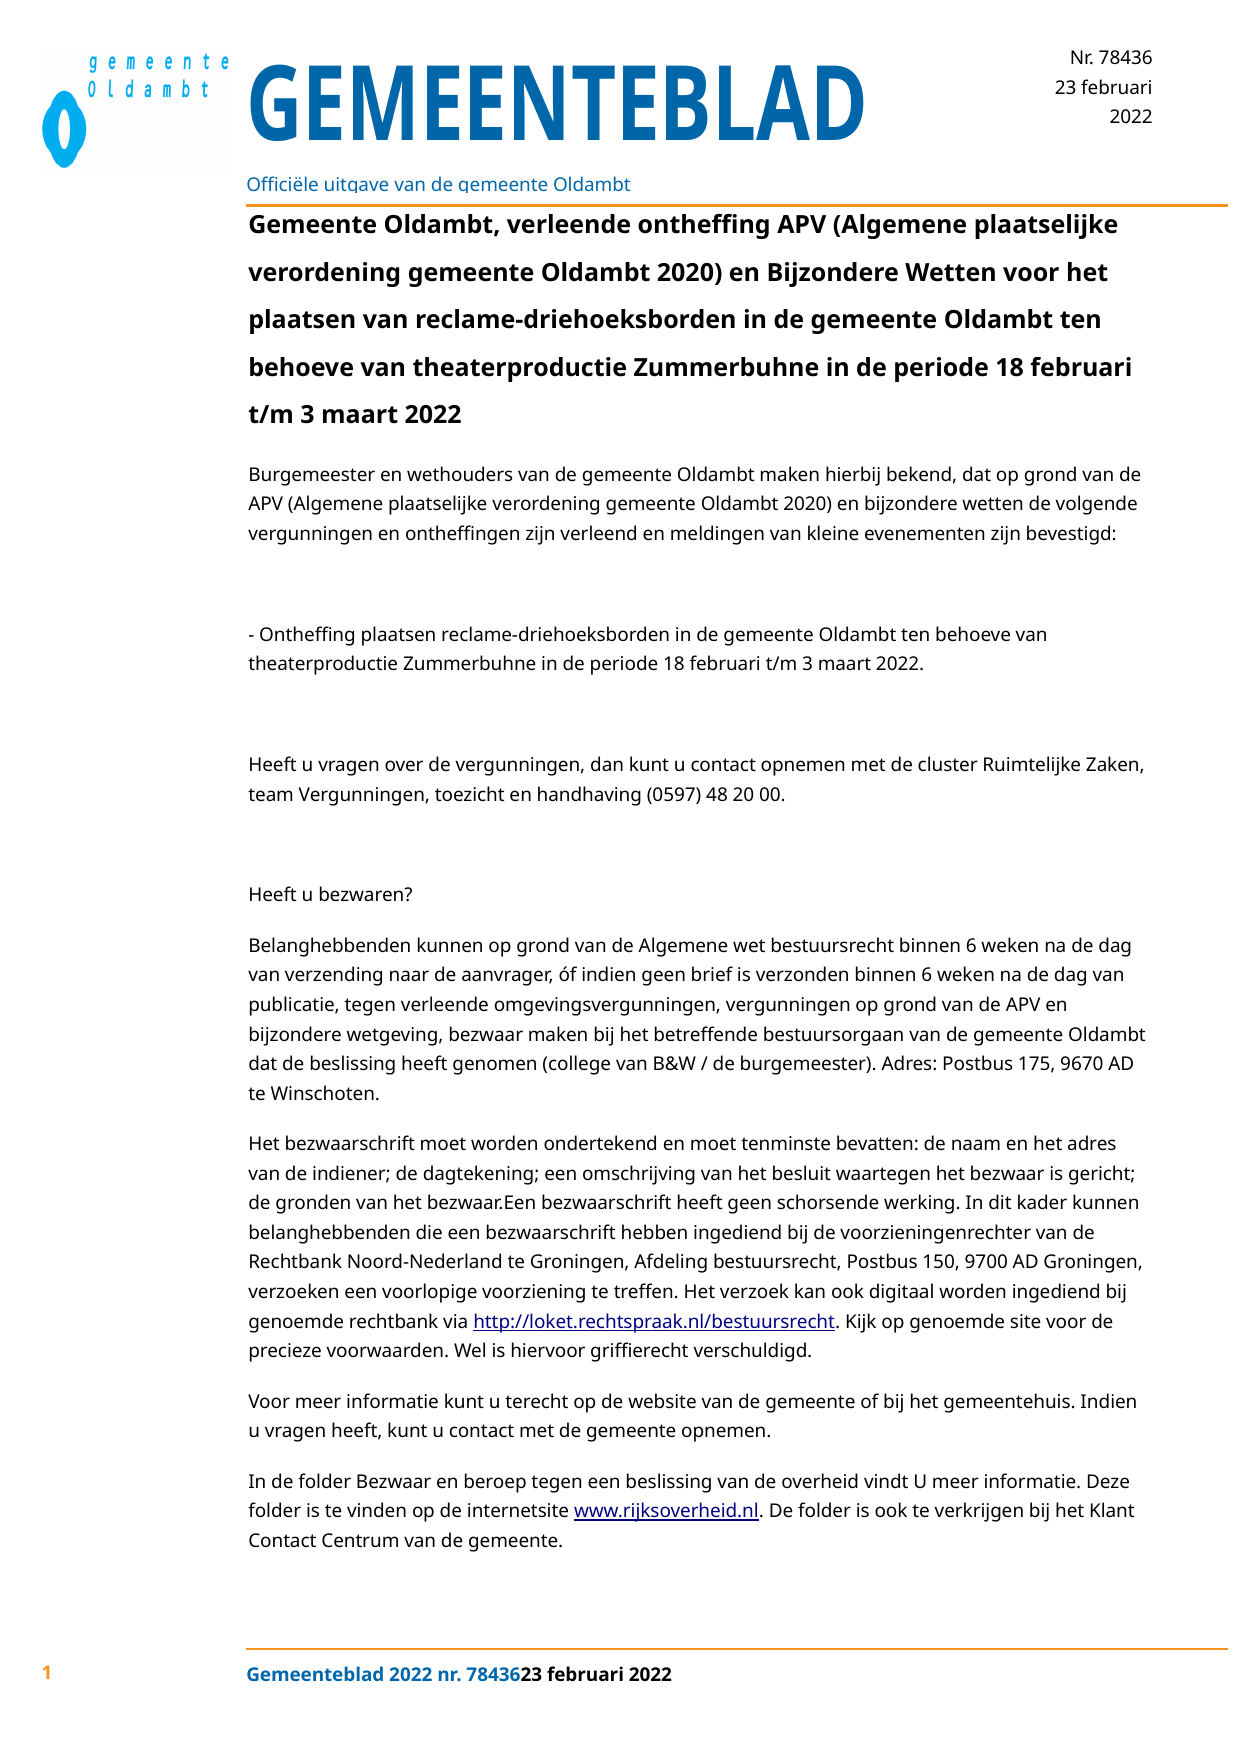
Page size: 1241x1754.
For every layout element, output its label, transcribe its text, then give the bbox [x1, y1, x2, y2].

text - Ontheffing plaatsen reclame-driehoeksborden in de gemeente Oldambt ten behoeve van theaterproductie Zummerbuhne in de periode 18 februari t/m 3 maart 2022. [248, 621, 1152, 676]
picture [41, 47, 231, 172]
text In de folder Bezwaar en beroep tegen een beslissing van de overheid vindt U meer informatie. Deze folder is te vinden op de internetsite www.rijksoverheid.nl. De folder is ook te verkrijgen bij het Klant Contact Centrum van de gemeente. [248, 1468, 1152, 1553]
text Voor meer informatie kunt u terecht op de website van de gemeente of bij het gemeentehuis. Indien u vragen heeft, kunt u contact met de gemeente opnemen. [248, 1388, 1152, 1443]
text Gemeente Oldambt, verleende ontheffing APV (Algemene plaatselijke verordening gemeente Oldambt 2020) en Bijzondere Wetten voor het plaatsen van reclame-driehoeksborden in de gemeente Oldambt ten behoeve van theaterproductie Zummerbuhne in de periode 18 februari t/m 3 maart 2022 [248, 207, 1152, 431]
text Heeft u vragen over de vergunningen, dan kunt u contact opnemen met de cluster Ruimtelijke Zaken, team Vergunningen, toezicht en handhaving (0597) 48 20 00. [248, 751, 1152, 806]
text Heeft u bezwaren? [248, 882, 1152, 907]
text Het bezwaarschrift moet worden ondertekend en moet tenminste bevatten: de naam en het adres van de indiener; de dagtekening; een omschrijving van het besluit waartegen het bezwaar is gericht; de gronden van het bezwaar.Een bezwaarschrift heeft geen schorsende werking. In dit kader kunnen belanghebbenden die een bezwaarschrift hebben ingediend bij de voorzieningenrechter van de Rechtbank Noord-Nederland te Groningen, Afdeling bestuursrecht, Postbus 150, 9700 AD Groningen, verzoeken een voorlopige voorziening te treffen. Het verzoek kan ook digitaal worden ingediend bij genoemde rechtbank via http://loket.rechtspraak.nl/bestuursrecht. Kijk op genoemde site voor de precieze voorwaarden. Wel is hiervoor griffierecht verschuldigd. [248, 1130, 1152, 1363]
text Burgemeester en wethouders van de gemeente Oldambt maken hierbij bekend, dat op grond van de APV (Algemene plaatselijke verordening gemeente Oldambt 2020) en bijzondere wetten de volgende vergunningen en ontheffingen zijn verleend en meldingen van kleine evenementen zijn bevestigd: [248, 461, 1152, 546]
text Belanghebbenden kunnen op grond van de Algemene wet bestuursrecht binnen 6 weken na de dag van verzending naar de aanvrager, óf indien geen brief is verzonden binnen 6 weken na de dag van publicatie, tegen verleende omgevingsvergunningen, vergunningen op grond van de APV en bijzondere wetgeving, bezwaar maken bij het betreffende bestuursorgaan van de gemeente Oldambt dat de beslissing heeft genomen (college van B&W / de burgemeester). Adres: Postbus 175, 9670 AD te Winschoten. [248, 932, 1152, 1106]
